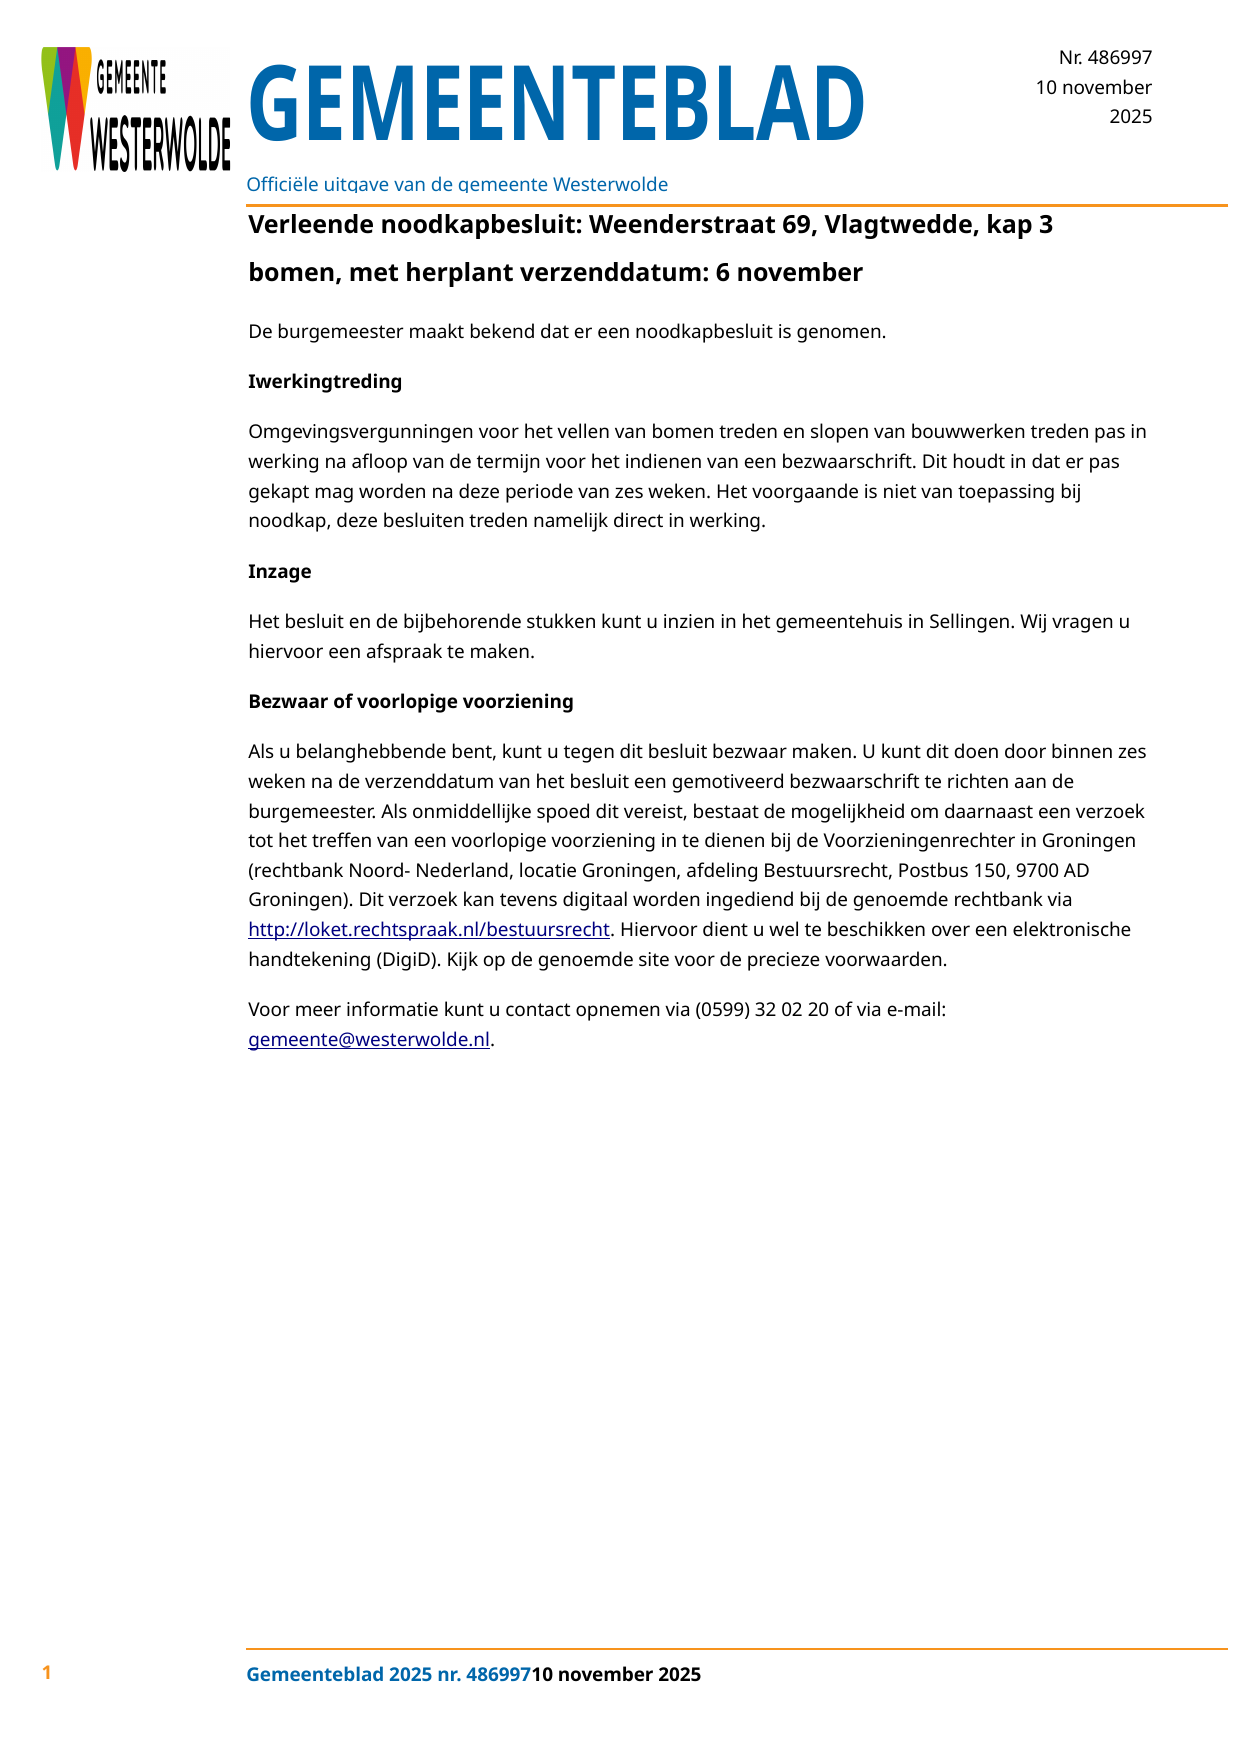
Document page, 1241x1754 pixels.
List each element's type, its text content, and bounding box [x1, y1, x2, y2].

text Als u belanghebbende bent, kunt u tegen dit besluit bezwaar maken. U kunt dit doen door binnen zes weken na de verzenddatum van het besluit een gemotiveerd bezwaarschrift te richten aan de burgemeester. Als onmiddellijke spoed dit vereist, bestaat de mogelijkheid om daarnaast een verzoek tot het treffen van een voorlopige voorziening in te dienen bij de Voorzieningenrechter in Groningen (rechtbank Noord- Nederland, locatie Groningen, afdeling Bestuursrecht, Postbus 150, 9700 AD Groningen). Dit verzoek kan tevens digitaal worden ingediend bij de genoemde rechtbank via http://loket.rechtspraak.nl/bestuursrecht. Hiervoor dient u wel te beschikken over een elektronische handtekening (DigiD). Kijk op de genoemde site voor de precieze voorwaarden. [248, 739, 1152, 972]
text Inzage [248, 558, 1152, 584]
text Omgevingsvergunningen voor het vellen van bomen treden en slopen van bouwwerken treden pas in werking na afloop van de termijn voor het indienen van een bezwaarschrift. Dit houdt in dat er pas gekapt mag worden na deze periode van zes weken. Het voorgaande is niet van toepassing bij noodkap, deze besluiten treden namelijk direct in werking. [248, 419, 1152, 533]
text Bezwaar of voorlopige voorziening [248, 688, 1152, 714]
text Voor meer informatie kunt u contact opnemen via (0599) 32 02 20 of via e-mail: gemeente@westerwolde.nl. [248, 996, 1152, 1052]
text Iwerkingtreding [248, 368, 1152, 394]
picture [41, 47, 231, 172]
text Het besluit en de bijbehorende stukken kunt u inzien in het gemeentehuis in Sellingen. Wij vragen u hiervoor een afspraak te maken. [248, 608, 1152, 664]
text Verleende noodkapbesluit: Weenderstraat 69, Vlagtwedde, kap 3 bomen, met herplant verzenddatum: 6 november [248, 207, 1152, 288]
text De burgemeester maakt bekend dat er een noodkapbesluit is genomen. [248, 318, 1152, 344]
